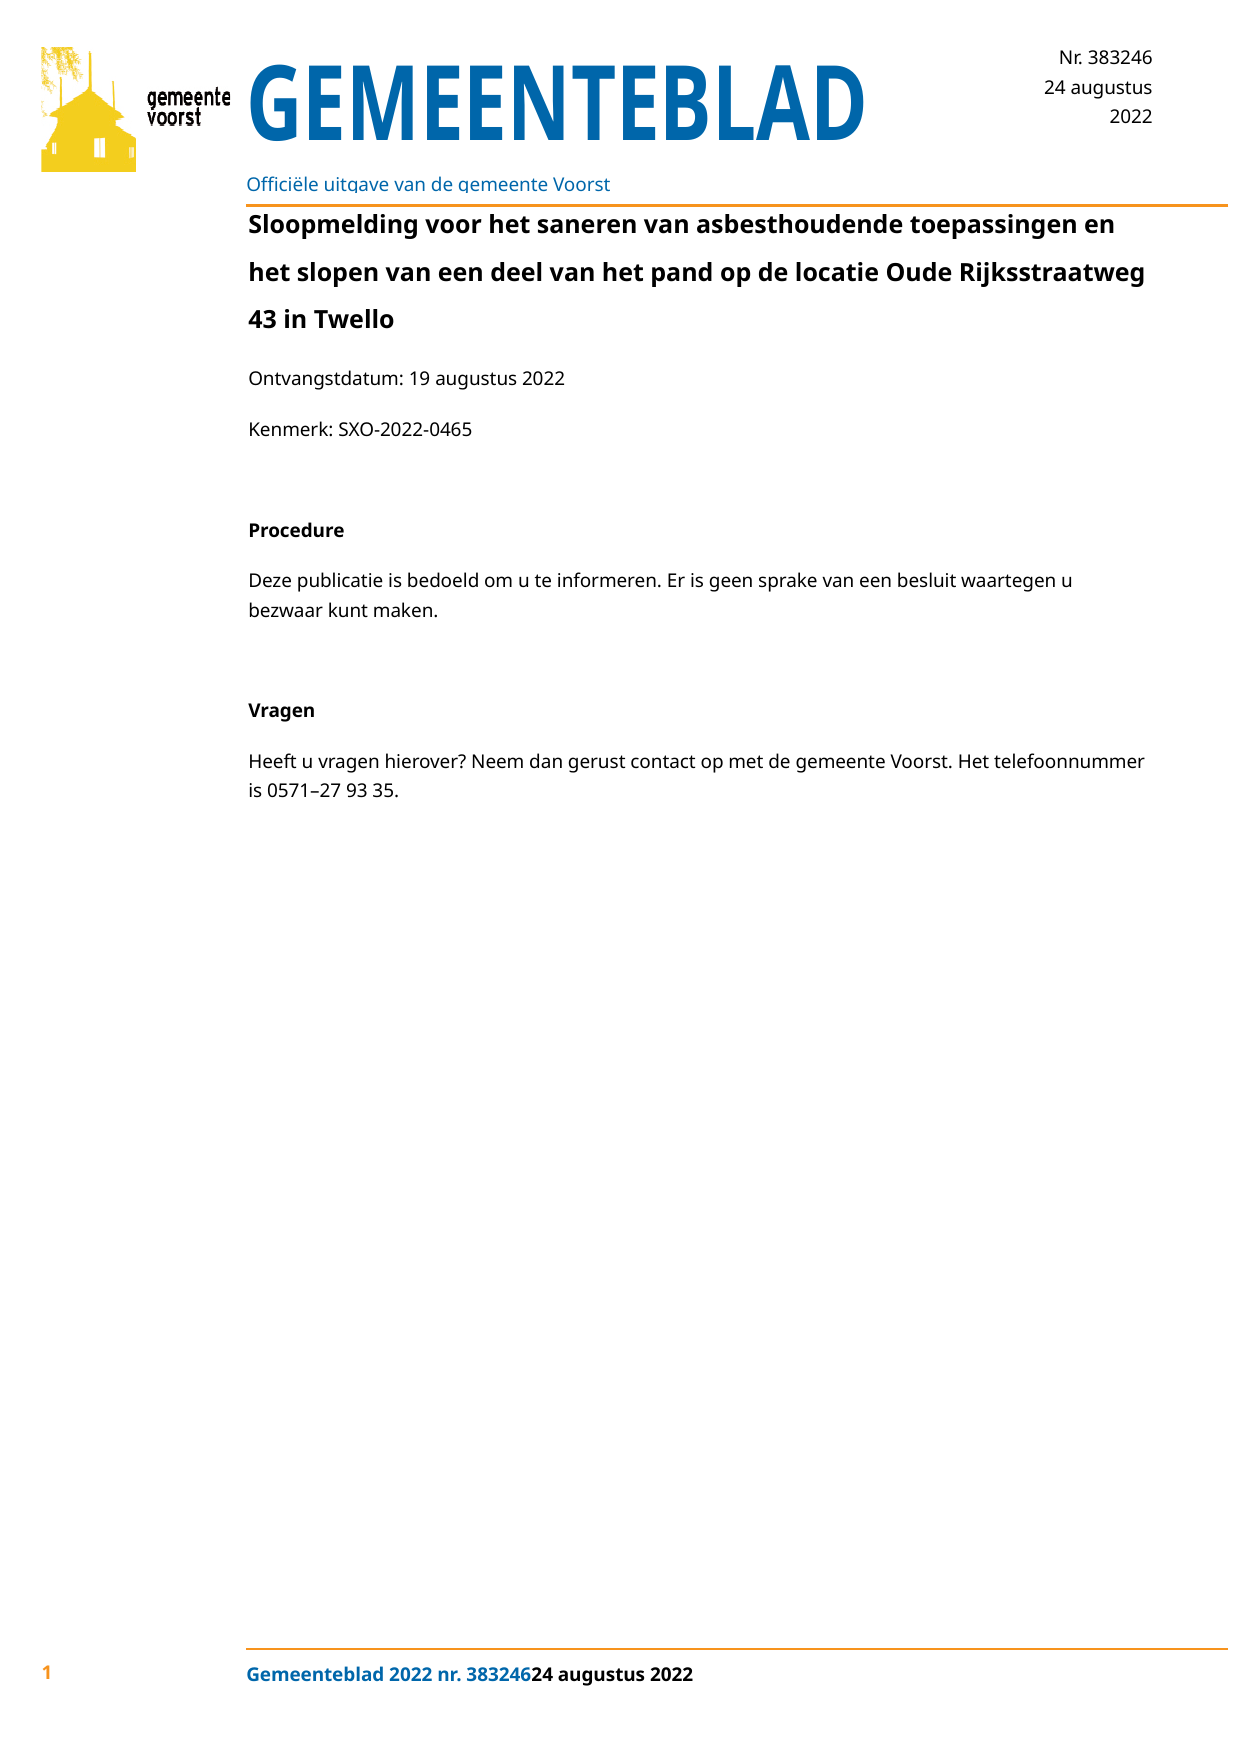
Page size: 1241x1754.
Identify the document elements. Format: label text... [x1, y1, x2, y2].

text Sloopmelding voor het saneren van asbesthoudende toepassingen en het slopen van een deel van het pand op de locatie Oude Rijksstraatweg 43 in Twello [248, 207, 1152, 336]
text Kenmerk: SXO-2022-0465 [248, 416, 1152, 442]
text Deze publicatie is bedoeld om u te informeren. Er is geen sprake van een besluit waartegen u bezwaar kunt maken. [248, 567, 1152, 622]
picture [41, 47, 231, 172]
text Vragen [248, 698, 1152, 723]
text Procedure [248, 517, 1152, 542]
text Heeft u vragen hierover? Neem dan gerust contact op met de gemeente Voorst. Het telefoonnummer is 0571–27 93 35. [248, 748, 1152, 803]
text Ontvangstdatum: 19 augustus 2022 [248, 366, 1152, 391]
